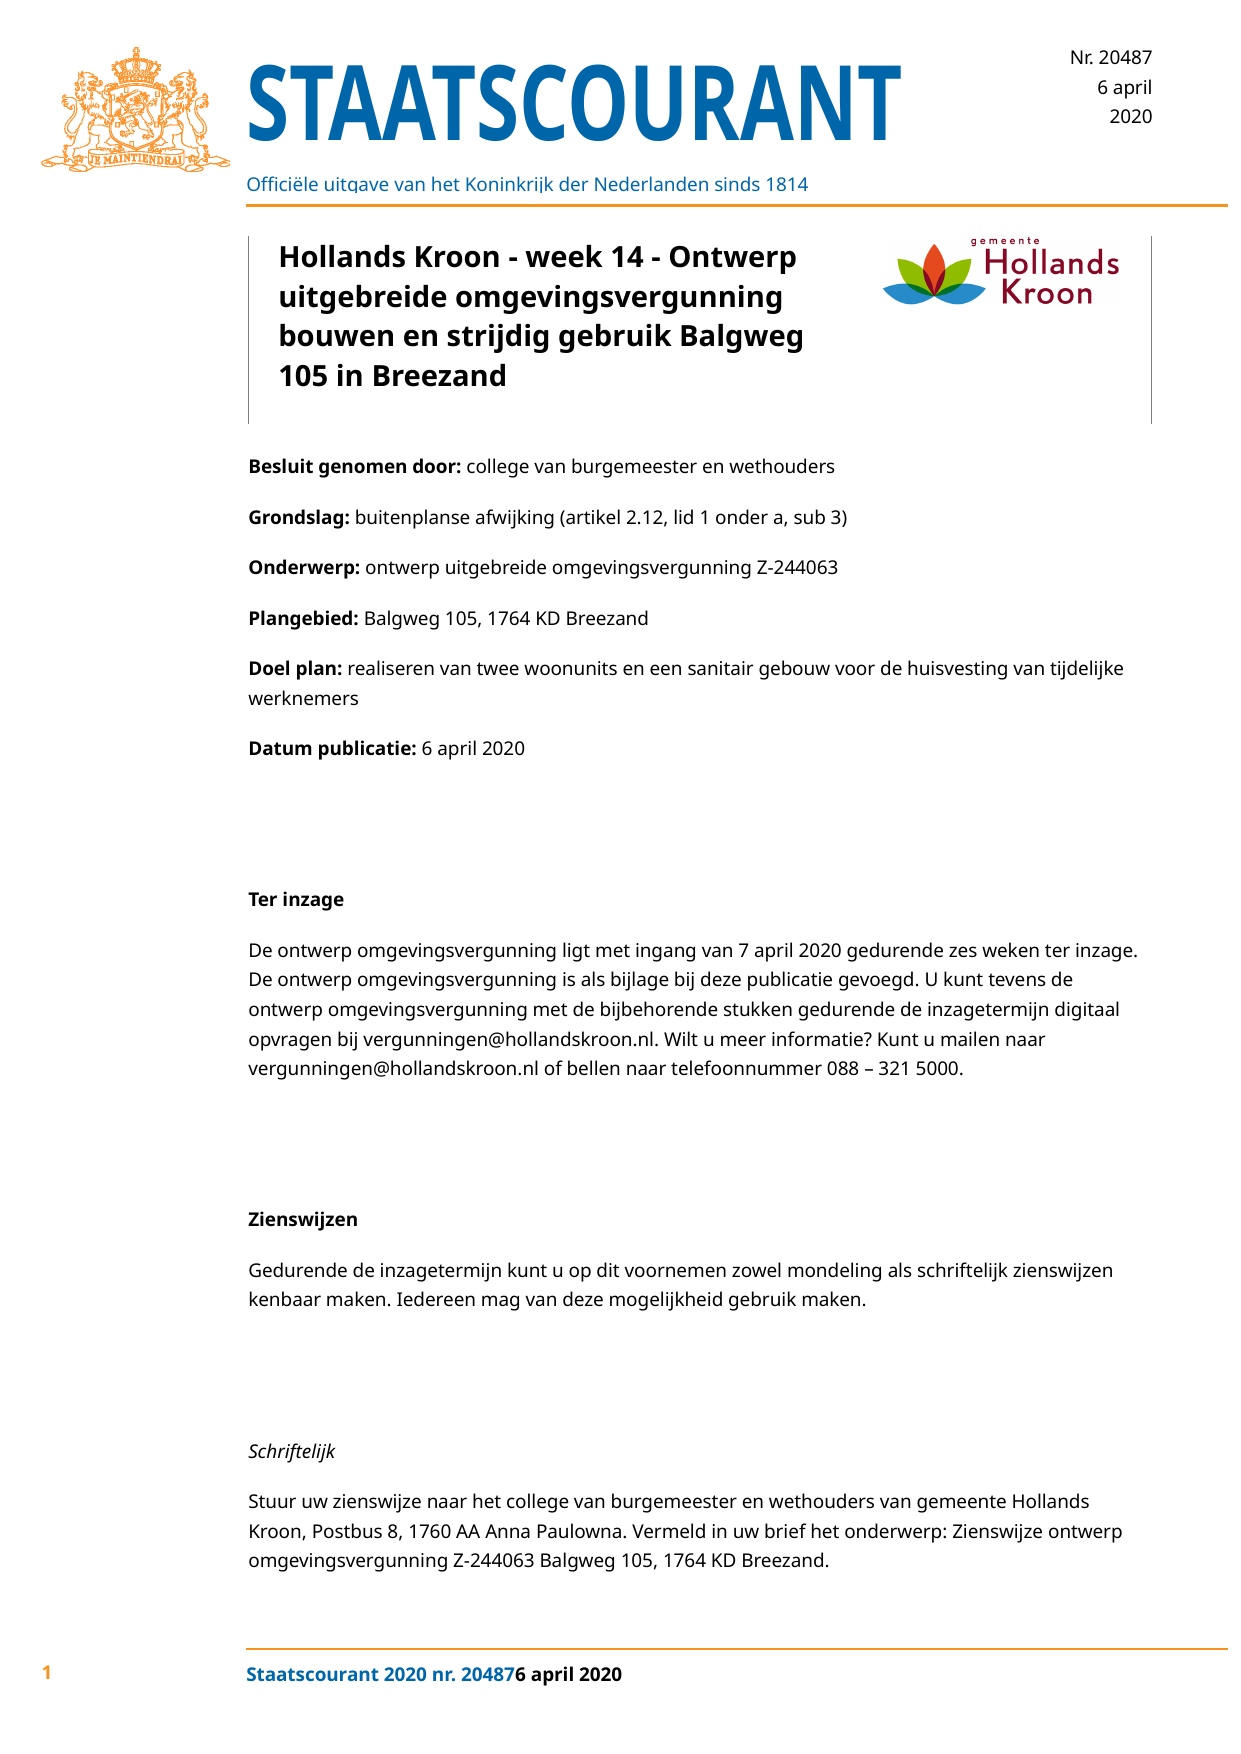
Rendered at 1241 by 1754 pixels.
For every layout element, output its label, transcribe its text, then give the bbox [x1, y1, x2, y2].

text Grondslag: buitenplanse afwijking (artikel 2.12, lid 1 onder a, sub 3) [248, 504, 1152, 530]
text Ter inzage [248, 887, 1152, 912]
picture [882, 236, 1119, 305]
picture [41, 47, 231, 172]
text Schriftelijk [248, 1438, 1152, 1463]
table_header [850, 236, 1151, 424]
text Datum publicatie: 6 april 2020 [248, 735, 1152, 761]
text Gedurende de inzagetermijn kunt u op dit voornemen zowel mondeling als schriftelijk zienswijzen kenbaar maken. Iedereen mag van deze mogelijkheid gebruik maken. [248, 1257, 1152, 1312]
text Stuur uw zienswijze naar het college van burgemeester en wethouders van gemeente Hollands Kroon, Postbus 8, 1760 AA Anna Paulowna. Vermeld in uw brief het onderwerp: Zienswijze ontwerp omgevingsvergunning Z-244063 Balgweg 105, 1764 KD Breezand. [248, 1488, 1152, 1573]
text De ontwerp omgevingsvergunning ligt met ingang van 7 april 2020 gedurende zes weken ter inzage. De ontwerp omgevingsvergunning is als bijlage bij deze publicatie gevoegd. U kunt tevens de ontwerp omgevingsvergunning met de bijbehorende stukken gedurende de inzagetermijn digitaal opvragen bij vergunningen@hollandskroon.nl. Wilt u meer informatie? Kunt u mailen naar vergunningen@hollandskroon.nl of bellen naar telefoonnummer 088 – 321 5000. [248, 937, 1152, 1081]
text Plangebied: Balgweg 105, 1764 KD Breezand [248, 605, 1152, 631]
text Doel plan: realiseren van twee woonunits en een sanitair gebouw voor de huisvesting van tijdelijke werknemers [248, 655, 1152, 711]
text Besluit genomen door: college van burgemeester en wethouders [248, 454, 1152, 479]
text Zienswijzen [248, 1207, 1152, 1232]
text Onderwerp: ontwerp uitgebreide omgevingsvergunning Z-244063 [248, 554, 1152, 580]
table_header Hollands Kroon - week 14 - Ontwerp uitgebreide omgevingsvergunning bouwen en strijdig gebruik Balgweg 105 in Breezand [249, 236, 850, 424]
